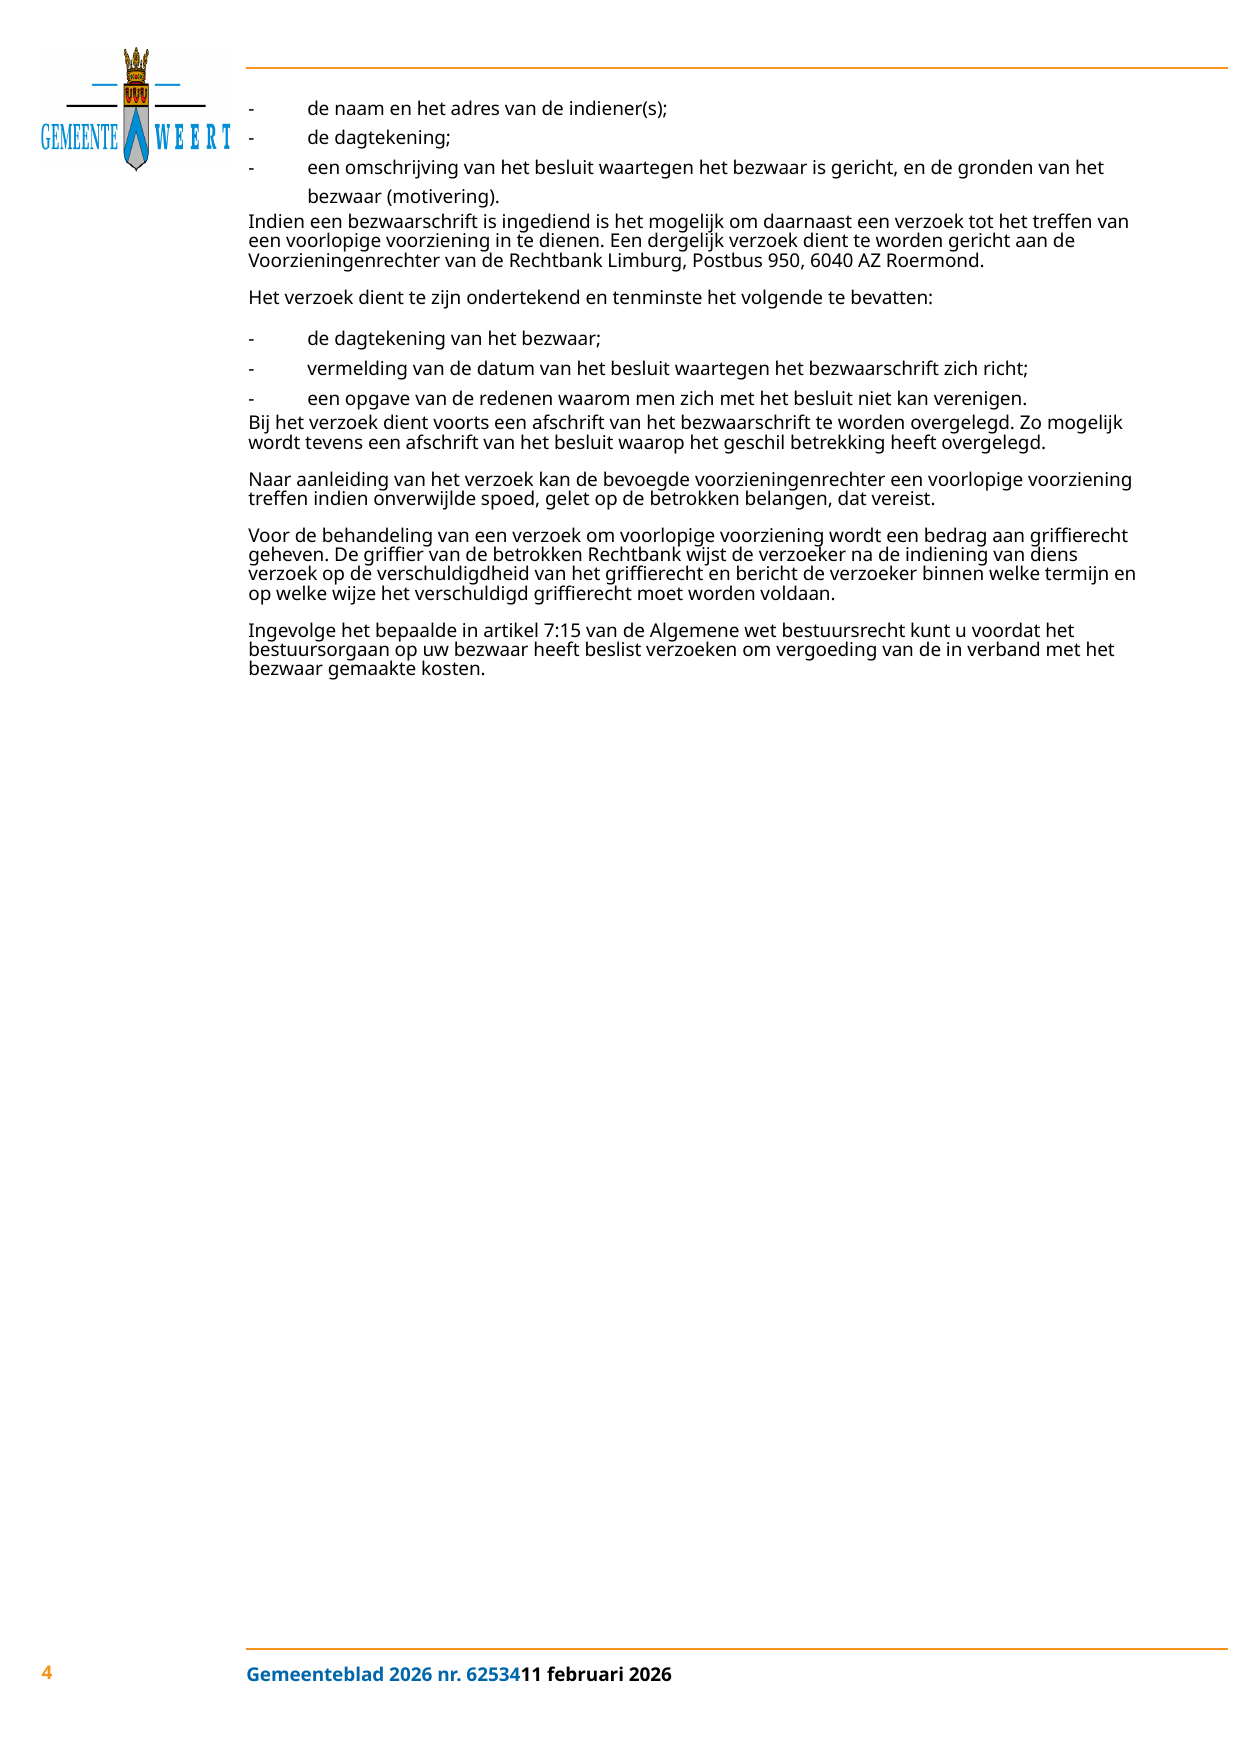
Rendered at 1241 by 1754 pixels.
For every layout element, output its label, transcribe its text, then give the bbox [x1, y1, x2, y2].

list de dagtekening van het bezwaar; [248, 326, 1152, 351]
list een opgave van de redenen waarom men zich met het besluit niet kan verenigen. [248, 385, 1152, 411]
text Het verzoek dient te zijn ondertekend en tenminste het volgende te bevatten: [248, 289, 1152, 308]
list een omschrijving van het besluit waartegen het bezwaar is gericht, en de gronden van het bezwaar (motivering). [248, 154, 1152, 209]
text Naar aanleiding van het verzoek kan de bevoegde voorzieningenrechter een voorlopige voorziening treffen indien onverwijlde spoed, gelet op de betrokken belangen, dat vereist. [248, 471, 1152, 509]
list vermelding van de datum van het besluit waartegen het bezwaarschrift zich richt; [248, 355, 1152, 381]
text Indien een bezwaarschrift is ingediend is het mogelijk om daarnaast een verzoek tot het treffen van een voorlopige voorziening in te dienen. Een dergelijk verzoek dient te worden gericht aan de Voorzieningenrechter van de Rechtbank Limburg, Postbus 950, 6040 AZ Roermond. [248, 213, 1152, 271]
list de dagtekening; [248, 124, 1152, 150]
text Ingevolge het bepaalde in artikel 7:15 van de Algemene wet bestuursrecht kunt u voordat het bestuursorgaan op uw bezwaar heeft beslist verzoeken om vergoeding van de in verband met het bezwaar gemaakte kosten. [248, 622, 1152, 679]
text Bij het verzoek dient voorts een afschrift van het bezwaarschrift te worden overgelegd. Zo mogelijk wordt tevens een afschrift van het besluit waarop het geschil betrekking heeft overgelegd. [248, 414, 1152, 453]
text Voor de behandeling van een verzoek om voorlopige voorziening wordt een bedrag aan griffierecht geheven. De griffier van de betrokken Rechtbank wijst de verzoeker na de indiening van diens verzoek op de verschuldigdheid van het griffierecht en bericht de verzoeker binnen welke termijn en op welke wijze het verschuldigd griffierecht moet worden voldaan. [248, 527, 1152, 604]
list de naam en het adres van de indiener(s); [248, 95, 1152, 121]
picture [41, 47, 231, 172]
